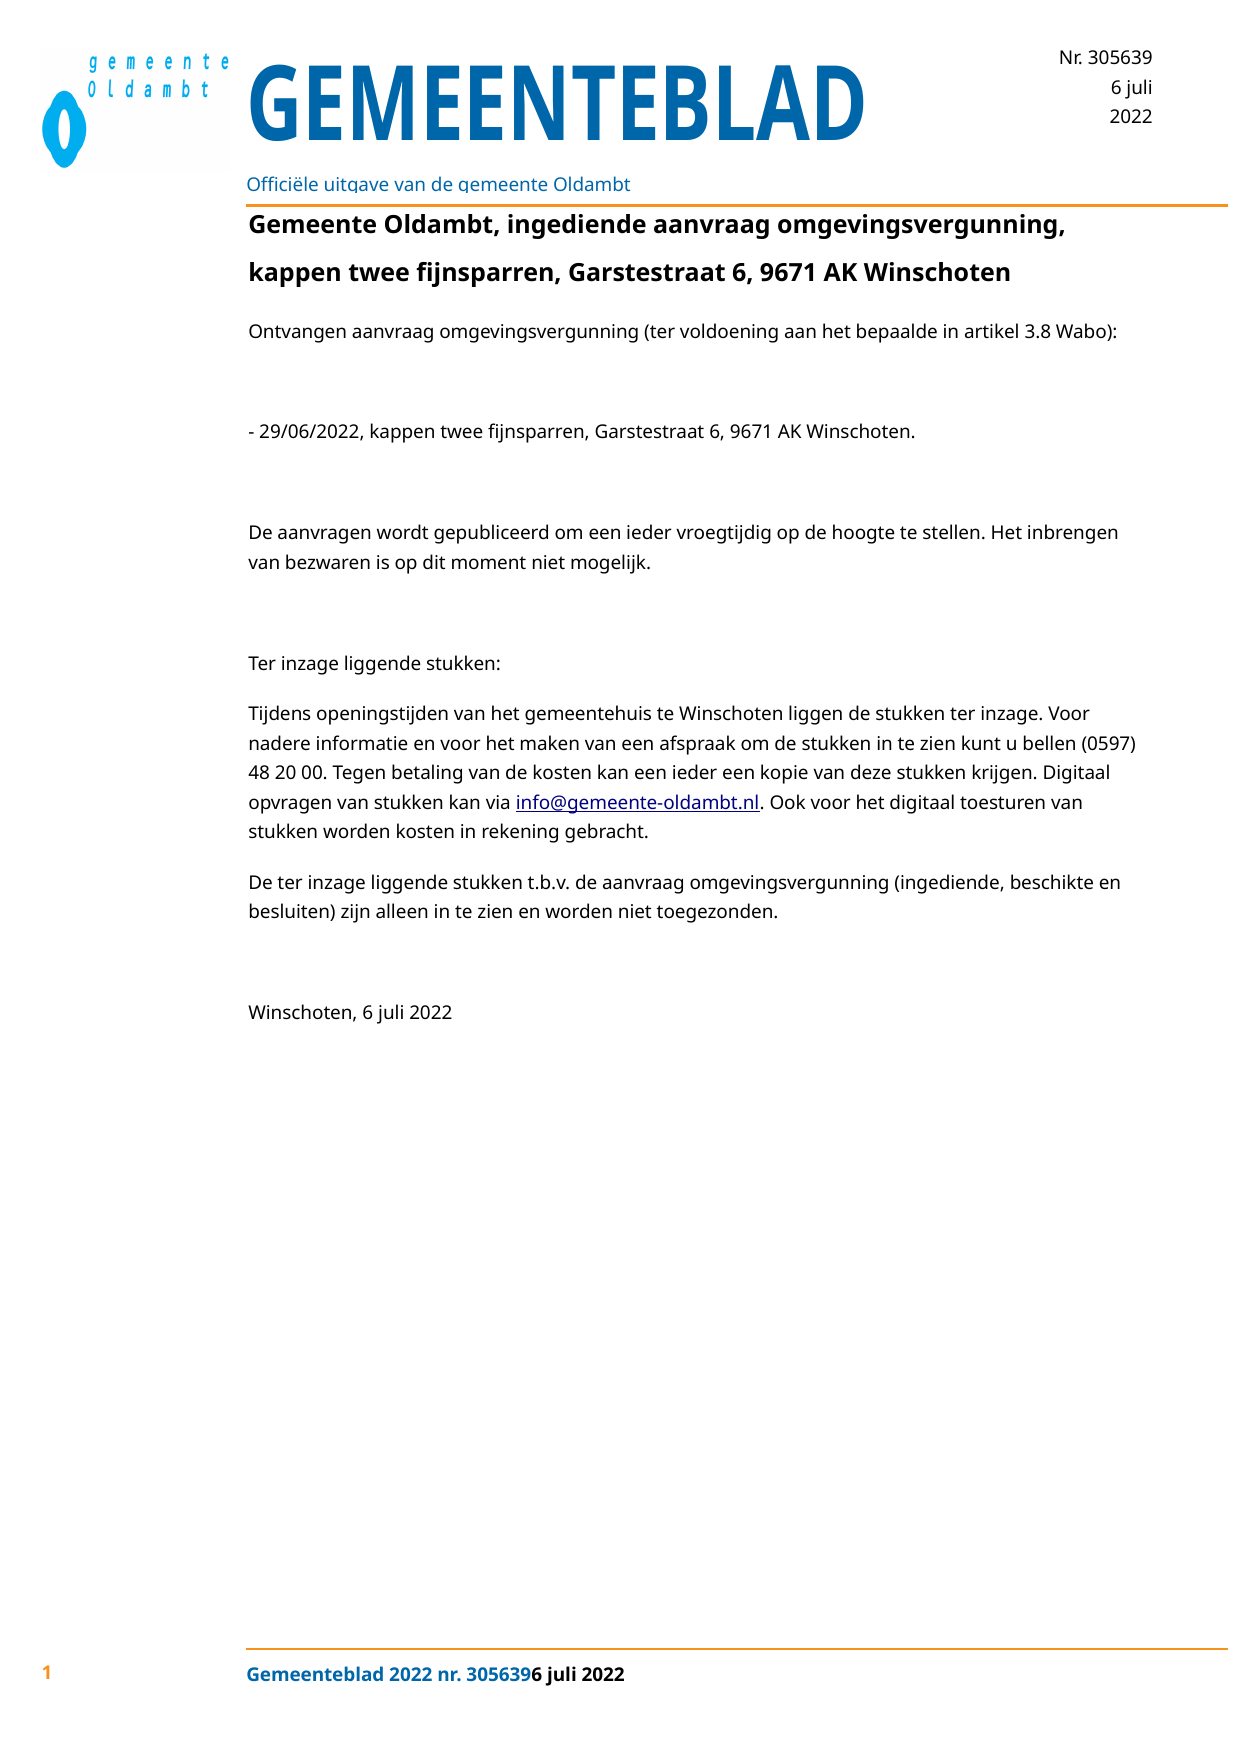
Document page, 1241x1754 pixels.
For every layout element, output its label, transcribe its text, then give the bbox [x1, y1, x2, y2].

text Ter inzage liggende stukken: [248, 650, 1152, 676]
picture [41, 47, 231, 172]
text De ter inzage liggende stukken t.b.v. de aanvraag omgevingsvergunning (ingediende, beschikte en besluiten) zijn alleen in te zien en worden niet toegezonden. [248, 869, 1152, 924]
text De aanvragen wordt gepubliceerd om een ieder vroegtijdig op de hoogte te stellen. Het inbrengen van bezwaren is op dit moment niet mogelijk. [248, 519, 1152, 575]
text Gemeente Oldambt, ingediende aanvraag omgevingsvergunning, kappen twee fijnsparren, Garstestraat 6, 9671 AK Winschoten [248, 207, 1152, 288]
text Winschoten, 6 juli 2022 [248, 999, 1152, 1025]
text - 29/06/2022, kappen twee fijnsparren, Garstestraat 6, 9671 AK Winschoten. [248, 419, 1152, 444]
text Ontvangen aanvraag omgevingsvergunning (ter voldoening aan het bepaalde in artikel 3.8 Wabo): [248, 318, 1152, 344]
text Tijdens openingstijden van het gemeentehuis te Winschoten liggen de stukken ter inzage. Voor nadere informatie en voor het maken van een afspraak om de stukken in te zien kunt u bellen (0597) 48 20 00. Tegen betaling van de kosten kan een ieder een kopie van deze stukken krijgen. Digitaal opvragen van stukken kan via info@gemeente-oldambt.nl. Ook voor het digitaal toesturen van stukken worden kosten in rekening gebracht. [248, 700, 1152, 844]
